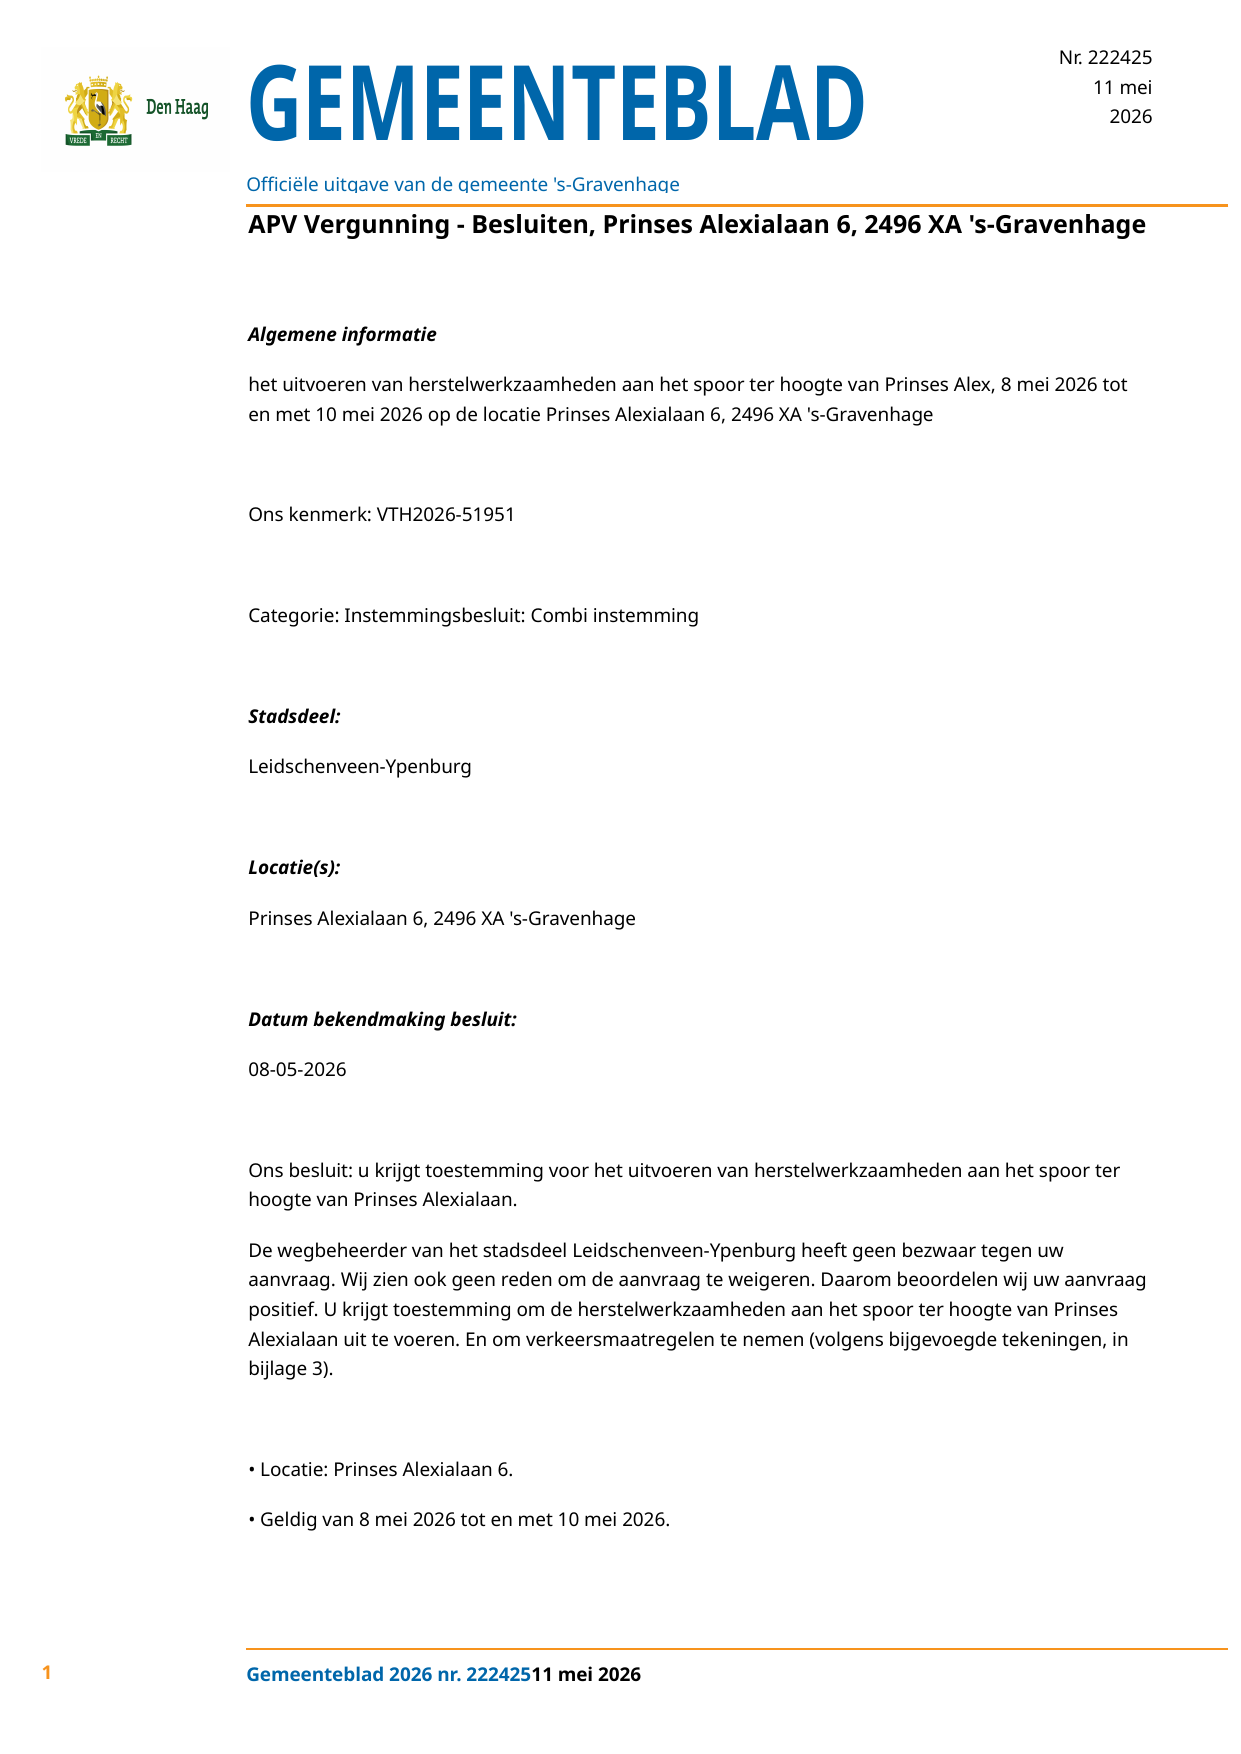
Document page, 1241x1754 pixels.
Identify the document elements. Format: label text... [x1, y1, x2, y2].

text Datum bekendmaking besluit: [248, 1006, 1152, 1031]
text Prinses Alexialaan 6, 2496 XA 's-Gravenhage [248, 905, 1152, 931]
text APV Vergunning - Besluiten, Prinses Alexialaan 6, 2496 XA 's-Gravenhage [248, 207, 1152, 241]
text Ons kenmerk: VTH2026-51951 [248, 502, 1152, 527]
text • Geldig van 8 mei 2026 tot en met 10 mei 2026. [248, 1507, 1152, 1532]
text Stadsdeel: [248, 703, 1152, 729]
text Algemene informatie [248, 321, 1152, 346]
text • Locatie: Prinses Alexialaan 6. [248, 1456, 1152, 1482]
text Leidschenveen-Ypenburg [248, 754, 1152, 779]
text 08-05-2026 [248, 1056, 1152, 1082]
picture [41, 47, 231, 172]
text Ons besluit: u krijgt toestemming voor het uitvoeren van herstelwerkzaamheden aan het spoor ter hoogte van Prinses Alexialaan. [248, 1157, 1152, 1212]
text Locatie(s): [248, 854, 1152, 880]
text De wegbeheerder van het stadsdeel Leidschenveen-Ypenburg heeft geen bezwaar tegen uw aanvraag. Wij zien ook geen reden om de aanvraag te weigeren. Daarom beoordelen wij uw aanvraag positief. U krijgt toestemming om de herstelwerkzaamheden aan het spoor ter hoogte van Prinses Alexialaan uit te voeren. En om verkeersmaatregelen te nemen (volgens bijgevoegde tekeningen, in bijlage 3). [248, 1237, 1152, 1381]
text het uitvoeren van herstelwerkzaamheden aan het spoor ter hoogte van Prinses Alex, 8 mei 2026 tot en met 10 mei 2026 op de locatie Prinses Alexialaan 6, 2496 XA 's-Gravenhage [248, 371, 1152, 426]
text Categorie: Instemmingsbesluit: Combi instemming [248, 602, 1152, 628]
